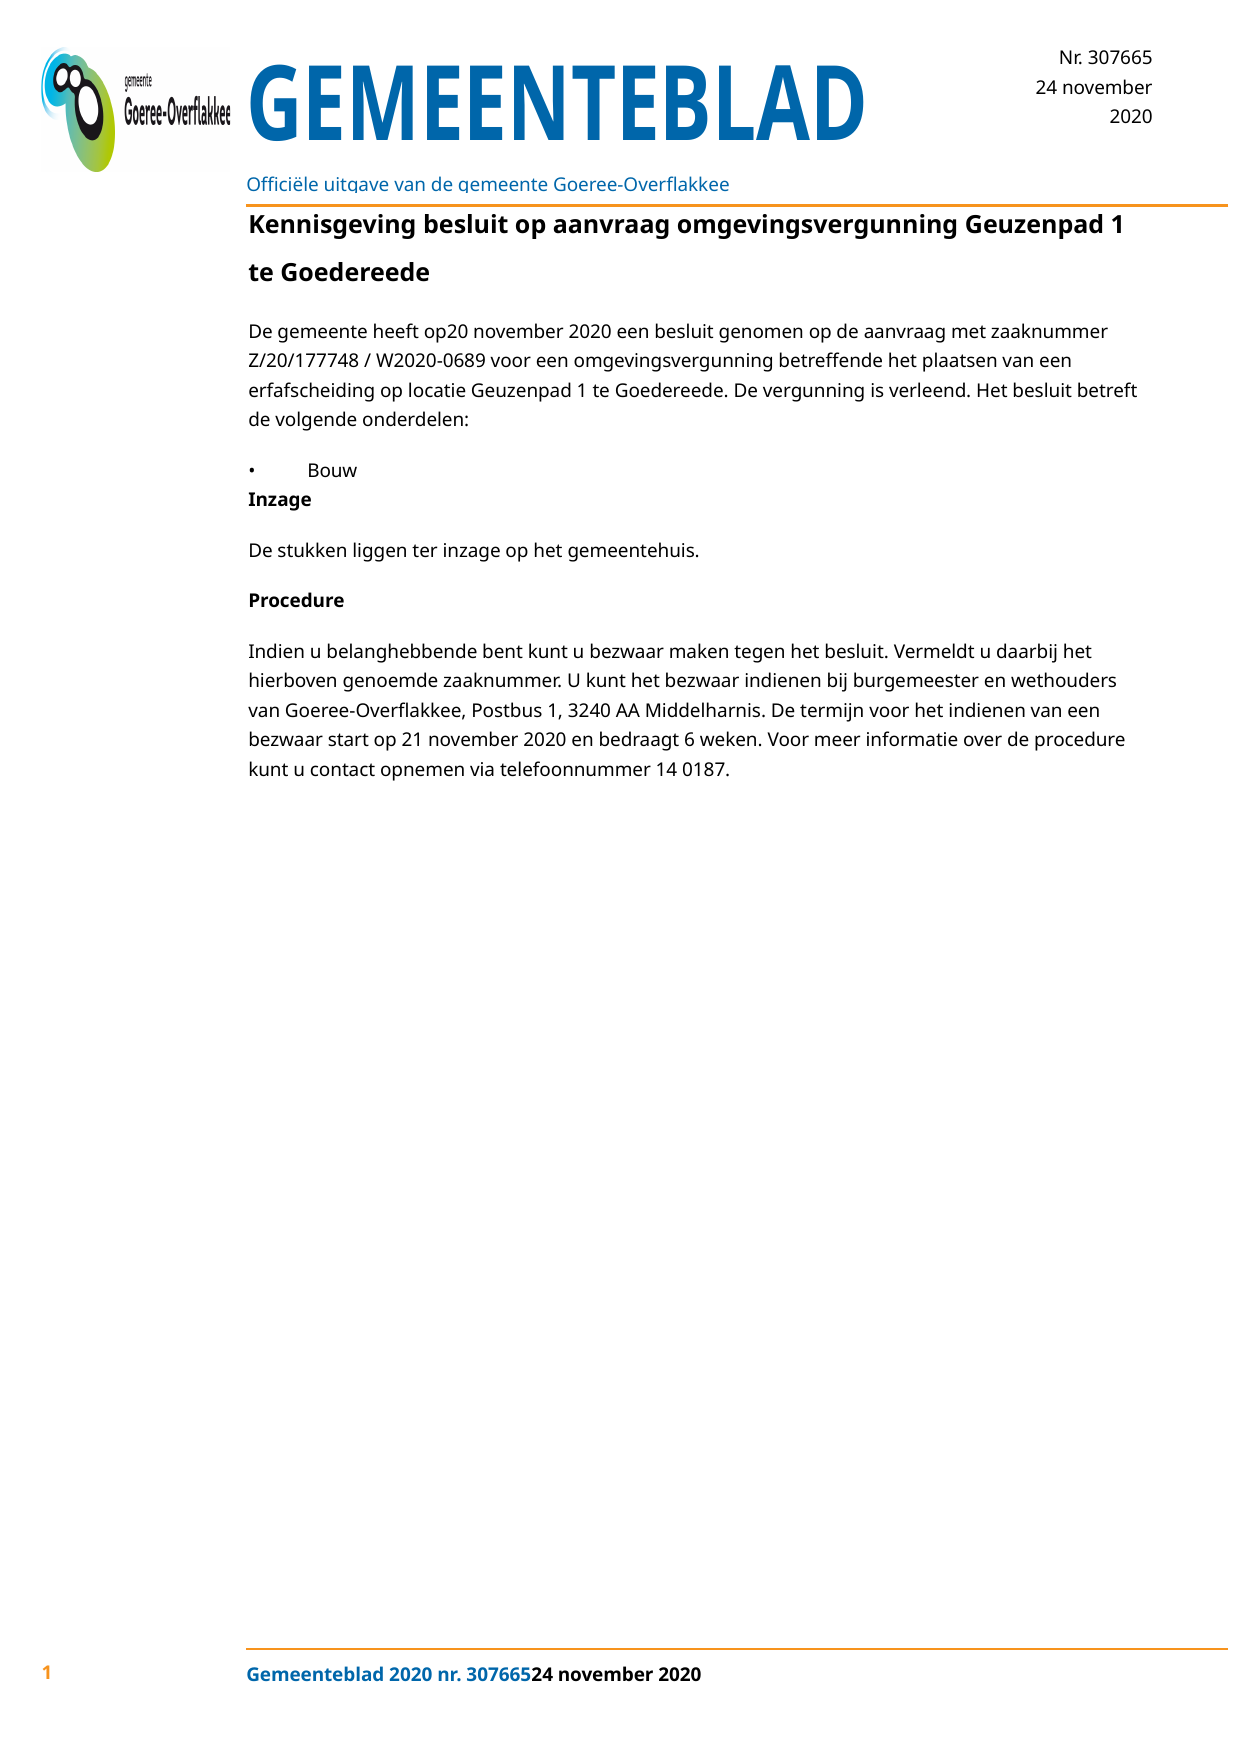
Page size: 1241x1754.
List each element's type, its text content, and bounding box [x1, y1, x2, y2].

text Kennisgeving besluit op aanvraag omgevingsvergunning Geuzenpad 1 te Goedereede [248, 207, 1152, 288]
text De gemeente heeft op20 november 2020 een besluit genomen op de aanvraag met zaaknummer Z/20/177748 / W2020-0689 voor een omgevingsvergunning betreffende het plaatsen van een erfafscheiding op locatie Geuzenpad 1 te Goedereede. De vergunning is verleend. Het besluit betreft de volgende onderdelen: [248, 318, 1152, 432]
text Indien u belanghebbende bent kunt u bezwaar maken tegen het besluit. Vermeldt u daarbij het hierboven genoemde zaaknummer. U kunt het bezwaar indienen bij burgemeester en wethouders van Goeree-Overflakkee, Postbus 1, 3240 AA Middelharnis. De termijn voor het indienen van een bezwaar start op 21 november 2020 en bedraagt 6 weken. Voor meer informatie over de procedure kunt u contact opnemen via telefoonnummer 14 0187. [248, 638, 1152, 782]
text Inzage [248, 487, 1152, 512]
picture [41, 47, 231, 172]
list Bouw [248, 457, 1152, 483]
text De stukken liggen ter inzage op het gemeentehuis. [248, 537, 1152, 563]
text Procedure [248, 587, 1152, 613]
